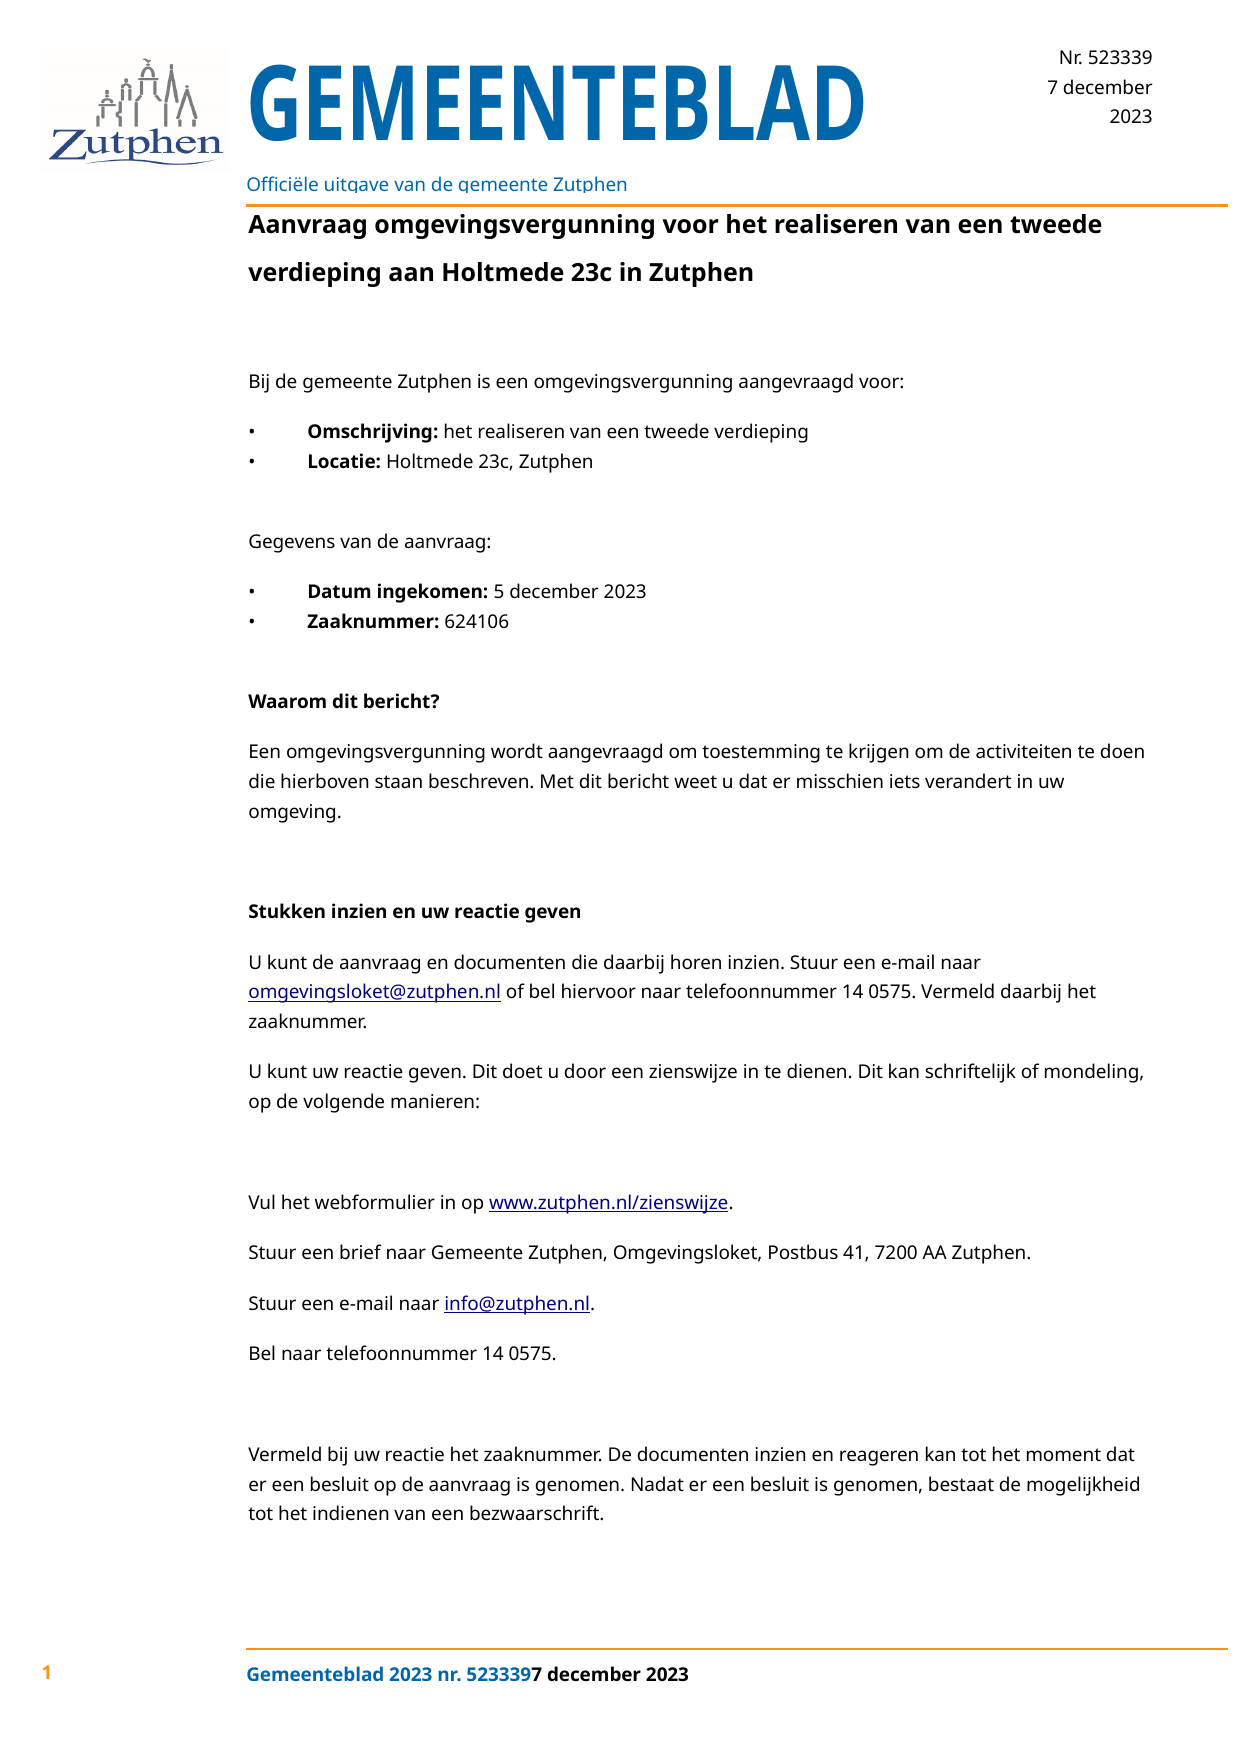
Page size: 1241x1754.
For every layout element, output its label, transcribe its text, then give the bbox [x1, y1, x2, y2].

text Bij de gemeente Zutphen is een omgevingsvergunning aangevraagd voor: [248, 368, 1152, 394]
text Stuur een brief naar Gemeente Zutphen, Omgevingsloket, Postbus 41, 7200 AA Zutphen. [248, 1239, 1152, 1265]
list Datum ingekomen: 5 december 2023 [248, 579, 1152, 604]
list Locatie: Holtmede 23c, Zutphen [248, 448, 1152, 474]
text Stuur een e-mail naar info@zutphen.nl. [248, 1290, 1152, 1316]
text Waarom dit bericht? [248, 688, 1152, 714]
list Zaaknummer: 624106 [248, 608, 1152, 634]
text Vermeld bij uw reactie het zaaknummer. De documenten inzien en reageren kan tot het moment dat er een besluit op de aanvraag is genomen. Nadat er een besluit is genomen, bestaat de mogelijkheid tot het indienen van een bezwaarschrift. [248, 1441, 1152, 1526]
text Gegevens van de aanvraag: [248, 528, 1152, 554]
text Stukken inzien en uw reactie geven [248, 899, 1152, 924]
text Bel naar telefoonnummer 14 0575. [248, 1340, 1152, 1366]
text Vul het webformulier in op www.zutphen.nl/zienswijze. [248, 1189, 1152, 1215]
picture [41, 47, 231, 172]
text U kunt de aanvraag en documenten die daarbij horen inzien. Stuur een e-mail naar omgevingsloket@zutphen.nl of bel hiervoor naar telefoonnummer 14 0575. Vermeld daarbij het zaaknummer. [248, 949, 1152, 1034]
text Aanvraag omgevingsvergunning voor het realiseren van een tweede verdieping aan Holtmede 23c in Zutphen [248, 207, 1152, 288]
text U kunt uw reactie geven. Dit doet u door een zienswijze in te dienen. Dit kan schriftelijk of mondeling, op de volgende manieren: [248, 1059, 1152, 1114]
text Een omgevingsvergunning wordt aangevraagd om toestemming te krijgen om de activiteiten te doen die hierboven staan beschreven. Met dit bericht weet u dat er misschien iets verandert in uw omgeving. [248, 739, 1152, 824]
list Omschrijving: het realiseren van een tweede verdieping [248, 419, 1152, 444]
